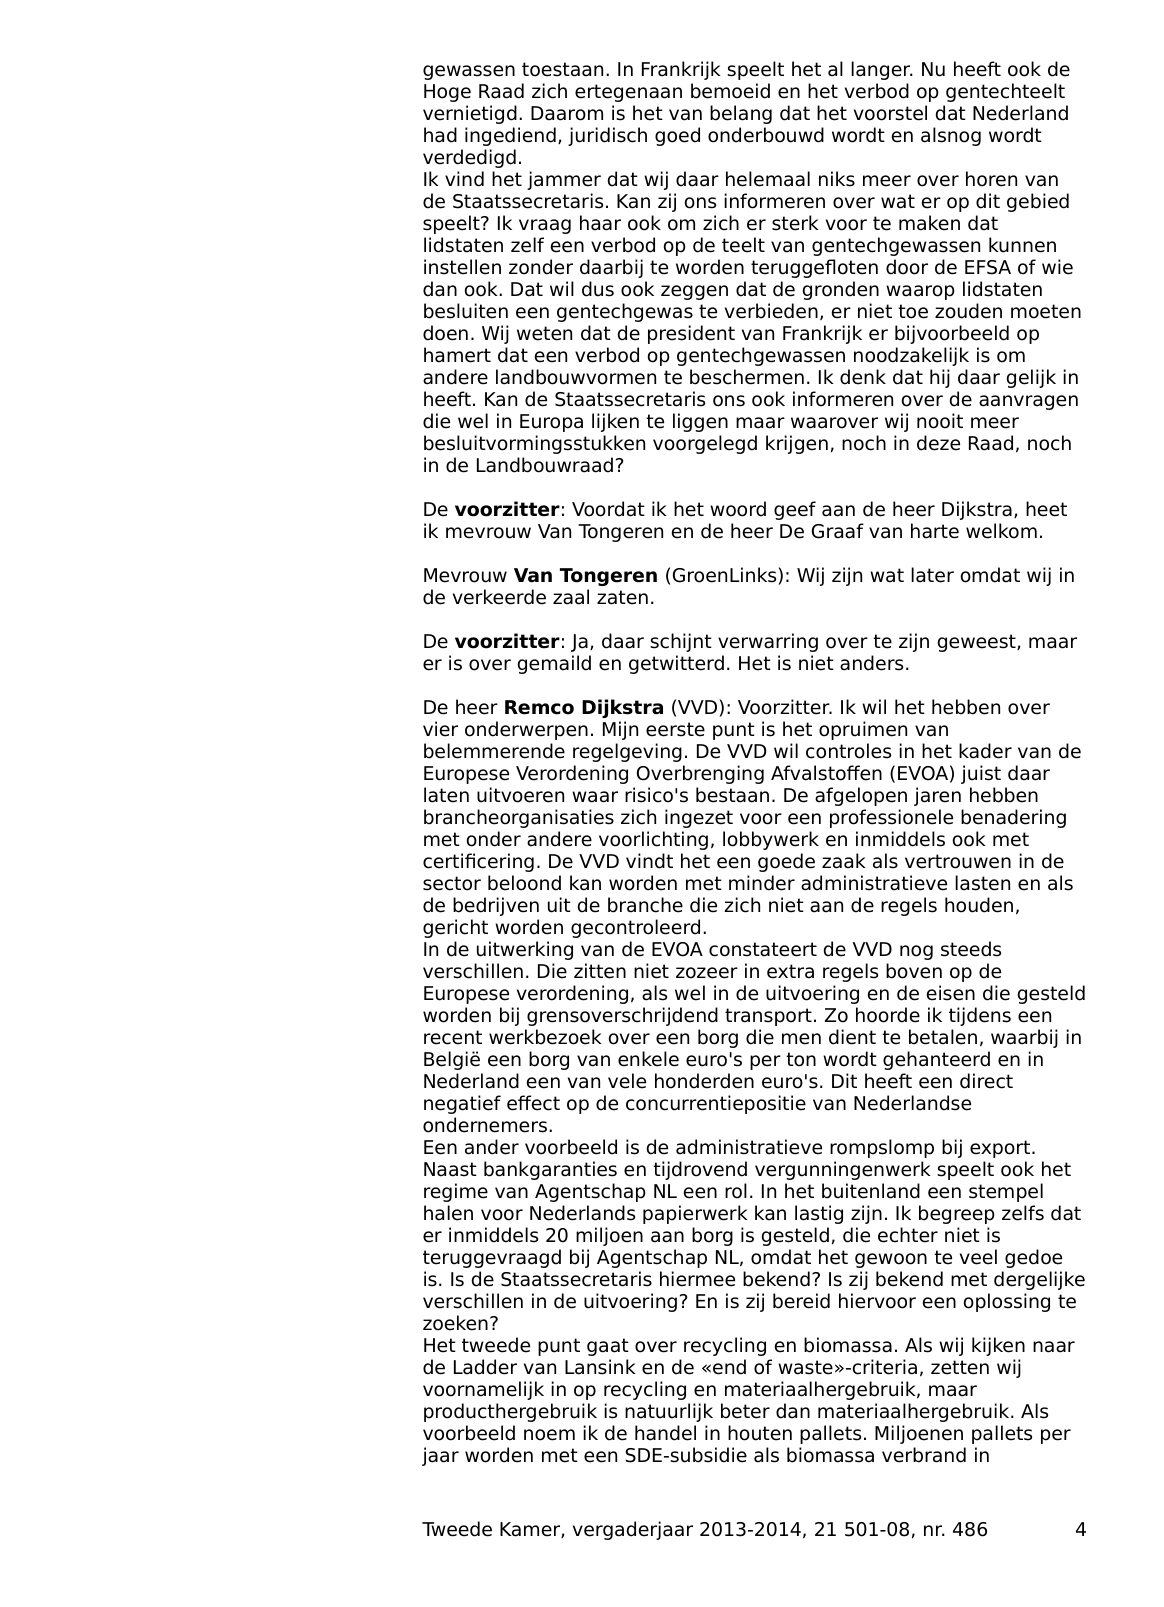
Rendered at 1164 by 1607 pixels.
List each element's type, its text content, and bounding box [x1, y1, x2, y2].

text Mevrouw Van Tongeren (GroenLinks): Wij zijn wat later omdat wij in de verkeerde zaal zaten. [422, 565, 1087, 609]
text Een ander voorbeeld is de administratieve rompslomp bij export. Naast bankgaranties en tijdrovend vergunningenwerk speelt ook het regime van Agentschap NL een rol. In het buitenland een stempel halen voor Nederlands papierwerk kan lastig zijn. Ik begreep zelfs dat er inmiddels 20 miljoen aan borg is gesteld, die echter niet is teruggevraagd bij Agentschap NL, omdat het gewoon te veel gedoe is. Is de Staatssecretaris hiermee bekend? Is zij bekend met dergelijke verschillen in de uitvoering? En is zij bereid hiervoor een oplossing te zoeken? [422, 1137, 1087, 1335]
text De voorzitter: Ja, daar schijnt verwarring over te zijn geweest, maar er is over gemaild en getwitterd. Het is niet anders. [422, 631, 1087, 675]
text gewassen toestaan. In Frankrijk speelt het al langer. Nu heeft ook de Hoge Raad zich ertegenaan bemoeid en het verbod op gentechteelt vernietigd. Daarom is het van belang dat het voorstel dat Nederland had ingediend, juridisch goed onderbouwd wordt en alsnog wordt verdedigd. [422, 59, 1087, 169]
text De heer Remco Dijkstra (VVD): Voorzitter. Ik wil het hebben over vier onderwerpen. Mijn eerste punt is het opruimen van belemmerende regelgeving. De VVD wil controles in het kader van de Europese Verordening Overbrenging Afvalstoffen (EVOA) juist daar laten uitvoeren waar risico's bestaan. De afgelopen jaren hebben brancheorganisaties zich ingezet voor een professionele benadering met onder andere voorlichting, lobbywerk en inmiddels ook met certificering. De VVD vindt het een goede zaak als vertrouwen in de sector beloond kan worden met minder administratieve lasten en als de bedrijven uit de branche die zich niet aan de regels houden, gericht worden gecontroleerd. [422, 697, 1087, 939]
text Ik vind het jammer dat wij daar helemaal niks meer over horen van de Staatssecretaris. Kan zij ons informeren over wat er op dit gebied speelt? Ik vraag haar ook om zich er sterk voor te maken dat lidstaten zelf een verbod op de teelt van gentechgewassen kunnen instellen zonder daarbij te worden teruggefloten door de EFSA of wie dan ook. Dat wil dus ook zeggen dat de gronden waarop lidstaten besluiten een gentechgewas te verbieden, er niet toe zouden moeten doen. Wij weten dat de president van Frankrijk er bijvoorbeeld op hamert dat een verbod op gentechgewassen noodzakelijk is om andere landbouwvormen te beschermen. Ik denk dat hij daar gelijk in heeft. Kan de Staatssecretaris ons ook informeren over de aanvragen die wel in Europa lijken te liggen maar waarover wij nooit meer besluitvormingsstukken voorgelegd krijgen, noch in deze Raad, noch in de Landbouwraad? [422, 169, 1087, 477]
text Het tweede punt gaat over recycling en biomassa. Als wij kijken naar de Ladder van Lansink en de «end of waste»-criteria, zetten wij voornamelijk in op recycling en materiaalhergebruik, maar producthergebruik is natuurlijk beter dan materiaalhergebruik. Als voorbeeld noem ik de handel in houten pallets. Miljoenen pallets per jaar worden met een SDE-subsidie als biomassa verbrand in [422, 1335, 1087, 1467]
text In de uitwerking van de EVOA constateert de VVD nog steeds verschillen. Die zitten niet zozeer in extra regels boven op de Europese verordening, als wel in de uitvoering en de eisen die gesteld worden bij grensoverschrijdend transport. Zo hoorde ik tijdens een recent werkbezoek over een borg die men dient te betalen, waarbij in België een borg van enkele euro's per ton wordt gehanteerd en in Nederland een van vele honderden euro's. Dit heeft een direct negatief effect op de concurrentiepositie van Nederlandse ondernemers. [422, 939, 1087, 1137]
text De voorzitter: Voordat ik het woord geef aan de heer Dijkstra, heet ik mevrouw Van Tongeren en de heer De Graaf van harte welkom. [422, 499, 1087, 543]
